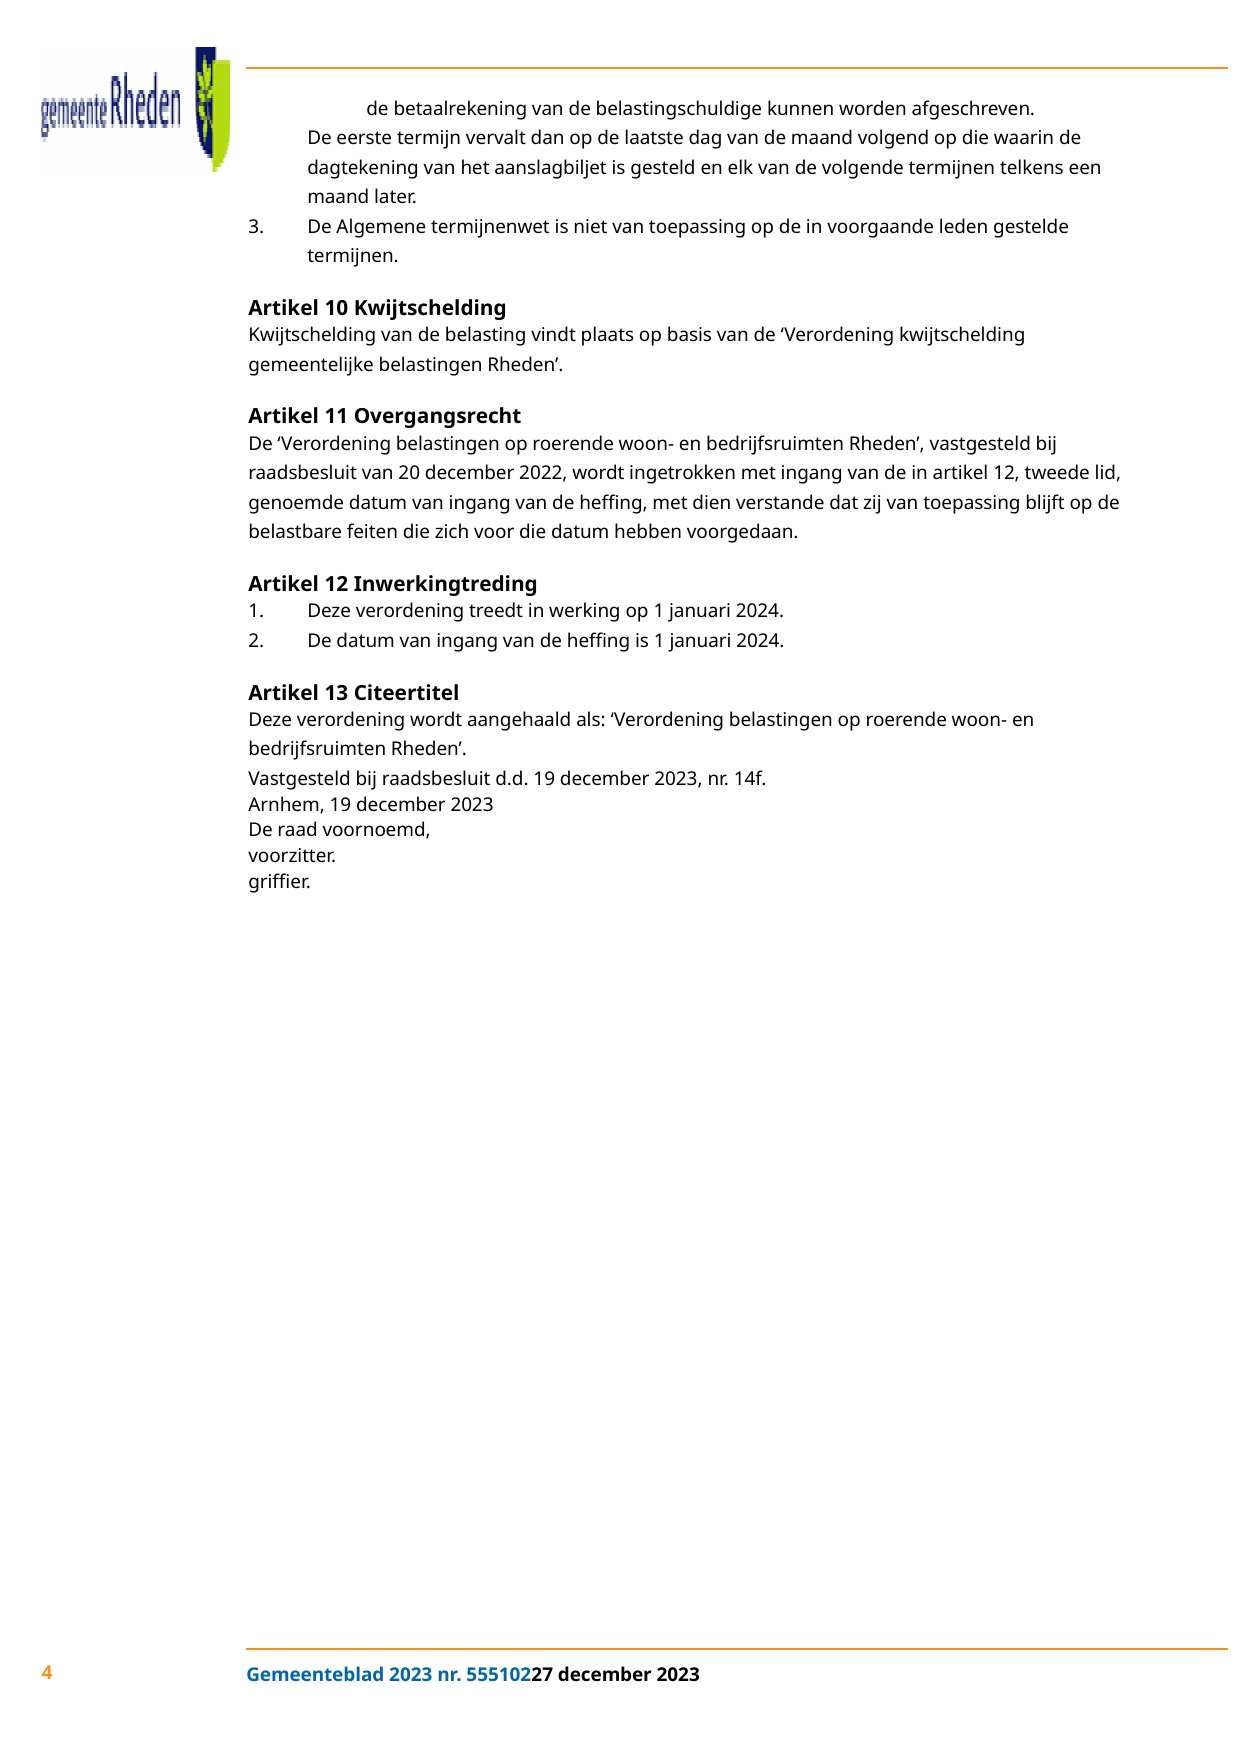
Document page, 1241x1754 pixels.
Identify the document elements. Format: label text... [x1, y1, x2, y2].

text Artikel 11 Overgangsrecht [248, 402, 1152, 430]
text griffier. [248, 868, 1152, 894]
text Vastgesteld bij raadsbesluit d.d. 19 december 2023, nr. 14f. [248, 765, 1152, 791]
text De raad voornoemd, [248, 817, 1152, 842]
list Deze verordening treedt in werking op 1 januari 2024. [248, 598, 1152, 623]
text Artikel 12 Inwerkingtreding [248, 569, 1152, 598]
list De eerste termijn vervalt dan op de laatste dag van de maand volgend op die waarin de dagtekening van het aanslagbiljet is gesteld en elk van de volgende termijnen telkens een maand later. [248, 124, 1152, 209]
text Kwijtschelding van de belasting vindt plaats op basis van de ‘Verordening kwijtschelding gemeentelijke belastingen Rheden’. [248, 322, 1152, 377]
list De Algemene termijnenwet is niet van toepassing op de in voorgaande leden gestelde termijnen. [248, 213, 1152, 268]
text Artikel 10 Kwijtschelding [248, 293, 1152, 322]
text Artikel 13 Citeertitel [248, 678, 1152, 706]
text voorzitter. [248, 842, 1152, 868]
text De ‘Verordening belastingen op roerende woon- en bedrijfsruimten Rheden’, vastgesteld bij raadsbesluit van 20 december 2022, wordt ingetrokken met ingang van de in artikel 12, tweede lid, genoemde datum van ingang van de heffing, met dien verstande dat zij van toepassing blijft op de belastbare feiten die zich voor die datum hebben voorgedaan. [248, 430, 1152, 544]
list de betaalrekening van de belastingschuldige kunnen worden afgeschreven. [307, 95, 1152, 121]
picture [41, 47, 231, 172]
list De datum van ingang van de heffing is 1 januari 2024. [248, 627, 1152, 653]
text Deze verordening wordt aangehaald als: ‘Verordening belastingen op roerende woon- en bedrijfsruimten Rheden’. [248, 706, 1152, 761]
text Arnhem, 19 december 2023 [248, 791, 1152, 817]
